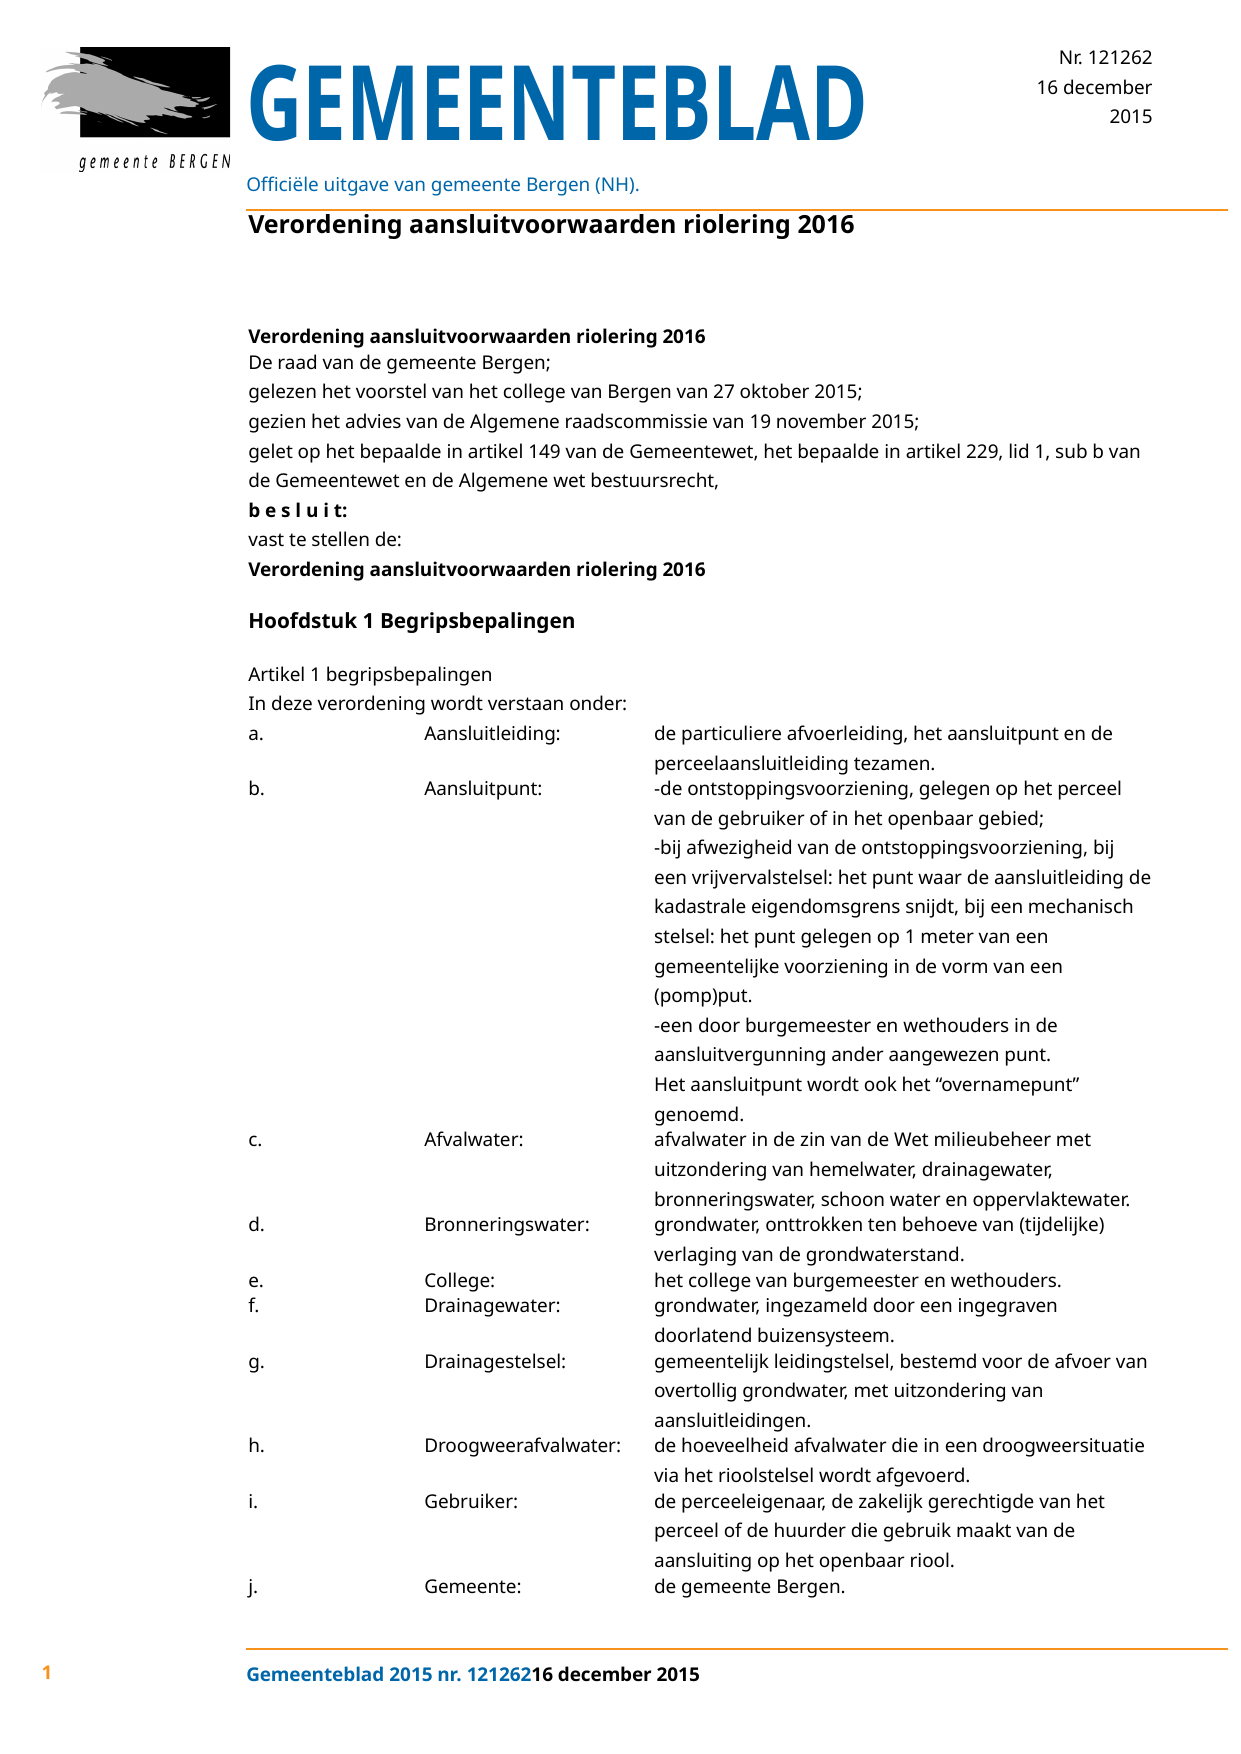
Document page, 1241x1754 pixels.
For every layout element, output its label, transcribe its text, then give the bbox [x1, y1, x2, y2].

table_header a. [248, 720, 424, 775]
table_cell Drainagewater: [424, 1293, 654, 1348]
table_cell Afvalwater: [424, 1127, 654, 1211]
text gezien het advies van de Algemene raadscommissie van 19 november 2015; [248, 408, 1152, 434]
text Hoofdstuk 1 Begripsbepalingen [248, 607, 1152, 635]
table_cell gemeentelijk leidingstelsel, bestemd voor de afvoer van overtollig grondwater, met uitzondering van aansluitleidingen. [654, 1348, 1152, 1433]
table_cell h. [248, 1433, 424, 1488]
table_cell -de ontstoppingsvoorziening, gelegen op het perceel van de gebruiker of in het openbaar gebied; -bij afwezigheid van de ontstoppingsvoorziening, bij een vrijvervalstelsel: het punt waar de aansluitleiding de kadastrale eigendomsgrens snijdt, bij een mechanisch stelsel: het punt gelegen op 1 meter van een gemeentelijke voorziening in de vorm van een (pomp)put. -een door burgemeester en wethouders in de aansluitvergunning ander aangewezen punt. Het aansluitpunt wordt ook het “overnamepunt” genoemd. [654, 775, 1152, 1127]
text vast te stellen de: [248, 527, 1152, 552]
table_cell Gebruiker: [424, 1488, 654, 1573]
table_cell het college van burgemeester en wethouders. [654, 1267, 1152, 1292]
table_cell j. [248, 1573, 424, 1599]
table_cell g. [248, 1348, 424, 1433]
table_cell de perceeleigenaar, de zakelijk gerechtigde van het perceel of de huurder die gebruik maakt van de aansluiting op het openbaar riool. [654, 1488, 1152, 1573]
text b e s l u i t: [248, 497, 1152, 523]
text In deze verordening wordt verstaan onder: [248, 690, 1152, 716]
table_cell Aansluitpunt: [424, 775, 654, 1127]
table_cell Bronneringswater: [424, 1211, 654, 1267]
table_cell grondwater, onttrokken ten behoeve van (tijdelijke) verlaging van de grondwaterstand. [654, 1211, 1152, 1267]
picture [41, 47, 231, 172]
table_cell Droogweerafvalwater: [424, 1433, 654, 1488]
table_cell b. [248, 775, 424, 1127]
table_cell c. [248, 1127, 424, 1211]
table_cell e. [248, 1267, 424, 1292]
table_cell Drainagestelsel: [424, 1348, 654, 1433]
text Verordening aansluitvoorwaarden riolering 2016 [248, 556, 1152, 582]
table_cell afvalwater in de zin van de Wet milieubeheer met uitzondering van hemelwater, drainagewater, bronneringswater, schoon water en oppervlaktewater. [654, 1127, 1152, 1211]
table_cell f. [248, 1293, 424, 1348]
table_header de particuliere afvoerleiding, het aansluitpunt en de perceelaansluitleiding tezamen. [654, 720, 1152, 775]
text gelezen het voorstel van het college van Bergen van 27 oktober 2015; [248, 379, 1152, 404]
table_cell Gemeente: [424, 1573, 654, 1599]
text Artikel 1 begripsbepalingen [248, 661, 1152, 687]
table_cell College: [424, 1267, 654, 1292]
table_cell de hoeveelheid afvalwater die in een droogweersituatie via het rioolstelsel wordt afgevoerd. [654, 1433, 1152, 1488]
table_cell i. [248, 1488, 424, 1573]
text gelet op het bepaalde in artikel 149 van de Gemeentewet, het bepaalde in artikel 229, lid 1, sub b van de Gemeentewet en de Algemene wet bestuursrecht, [248, 438, 1152, 493]
text Verordening aansluitvoorwaarden riolering 2016 [248, 321, 1152, 349]
table_cell grondwater, ingezameld door een ingegraven doorlatend buizensysteem. [654, 1293, 1152, 1348]
text De raad van de gemeente Bergen; [248, 349, 1152, 375]
text Verordening aansluitvoorwaarden riolering 2016 [248, 211, 1152, 241]
table_cell d. [248, 1211, 424, 1267]
table_cell de gemeente Bergen. [654, 1573, 1152, 1599]
table_header Aansluitleiding: [424, 720, 654, 775]
